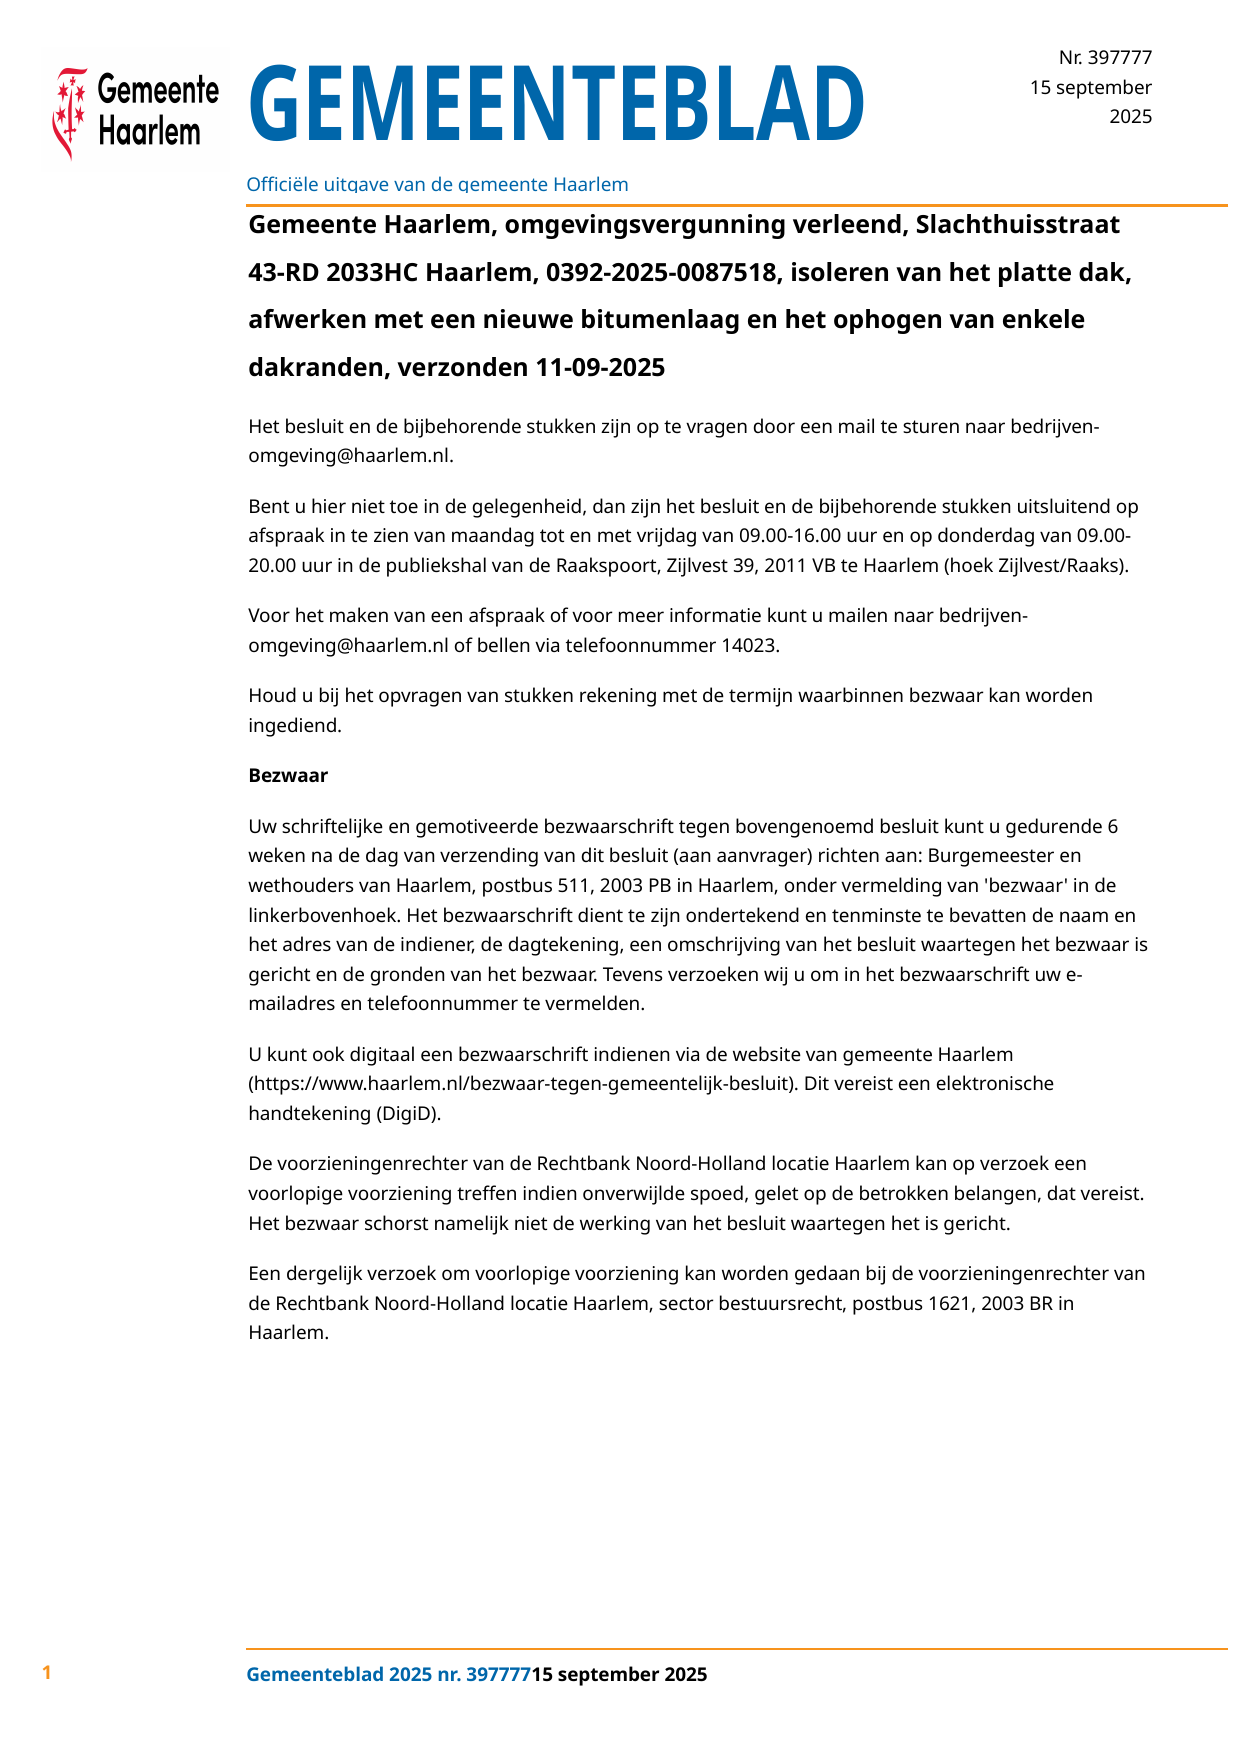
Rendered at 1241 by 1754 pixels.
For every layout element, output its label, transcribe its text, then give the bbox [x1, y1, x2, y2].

text Bent u hier niet toe in de gelegenheid, dan zijn het besluit en de bijbehorende stukken uitsluitend op afspraak in te zien van maandag tot en met vrijdag van 09.00-16.00 uur en op donderdag van 09.00-20.00 uur in de publiekshal van de Raakspoort, Zijlvest 39, 2011 VB te Haarlem (hoek Zijlvest/Raaks). [248, 493, 1152, 578]
text Houd u bij het opvragen van stukken rekening met de termijn waarbinnen bezwaar kan worden ingediend. [248, 683, 1152, 738]
text U kunt ook digitaal een bezwaarschrift indienen via de website van gemeente Haarlem (https://www.haarlem.nl/bezwaar-tegen-gemeentelijk-besluit). Dit vereist een elektronische handtekening (DigiD). [248, 1041, 1152, 1126]
text Bezwaar [248, 763, 1152, 788]
text De voorzieningenrechter van de Rechtbank Noord-Holland locatie Haarlem kan op verzoek een voorlopige voorziening treffen indien onverwijlde spoed, gelet op de betrokken belangen, dat vereist. Het bezwaar schorst namelijk niet de werking van het besluit waartegen het is gericht. [248, 1151, 1152, 1236]
text Gemeente Haarlem, omgevingsvergunning verleend, Slachthuisstraat 43-RD 2033HC Haarlem, 0392-2025-0087518, isoleren van het platte dak, afwerken met een nieuwe bitumenlaag en het ophogen van enkele dakranden, verzonden 11-09-2025 [248, 207, 1152, 384]
text Het besluit en de bijbehorende stukken zijn op te vragen door een mail te sturen naar bedrijven-omgeving@haarlem.nl. [248, 413, 1152, 468]
text Voor het maken van een afspraak of voor meer informatie kunt u mailen naar bedrijven-omgeving@haarlem.nl of bellen via telefoonnummer 14023. [248, 603, 1152, 658]
text Een dergelijk verzoek om voorlopige voorziening kan worden gedaan bij de voorzieningenrechter van de Rechtbank Noord-Holland locatie Haarlem, sector bestuursrecht, postbus 1621, 2003 BR in Haarlem. [248, 1260, 1152, 1345]
text Uw schriftelijke en gemotiveerde bezwaarschrift tegen bovengenoemd besluit kunt u gedurende 6 weken na de dag van verzending van dit besluit (aan aanvrager) richten aan: Burgemeester en wethouders van Haarlem, postbus 511, 2003 PB in Haarlem, onder vermelding van 'bezwaar' in de linkerbovenhoek. Het bezwaarschrift dient te zijn ondertekend en tenminste te bevatten de naam en het adres van de indiener, de dagtekening, een omschrijving van het besluit waartegen het bezwaar is gericht en de gronden van het bezwaar. Tevens verzoeken wij u om in het bezwaarschrift uw e-mailadres en telefoonnummer te vermelden. [248, 813, 1152, 1016]
picture [41, 47, 231, 172]
